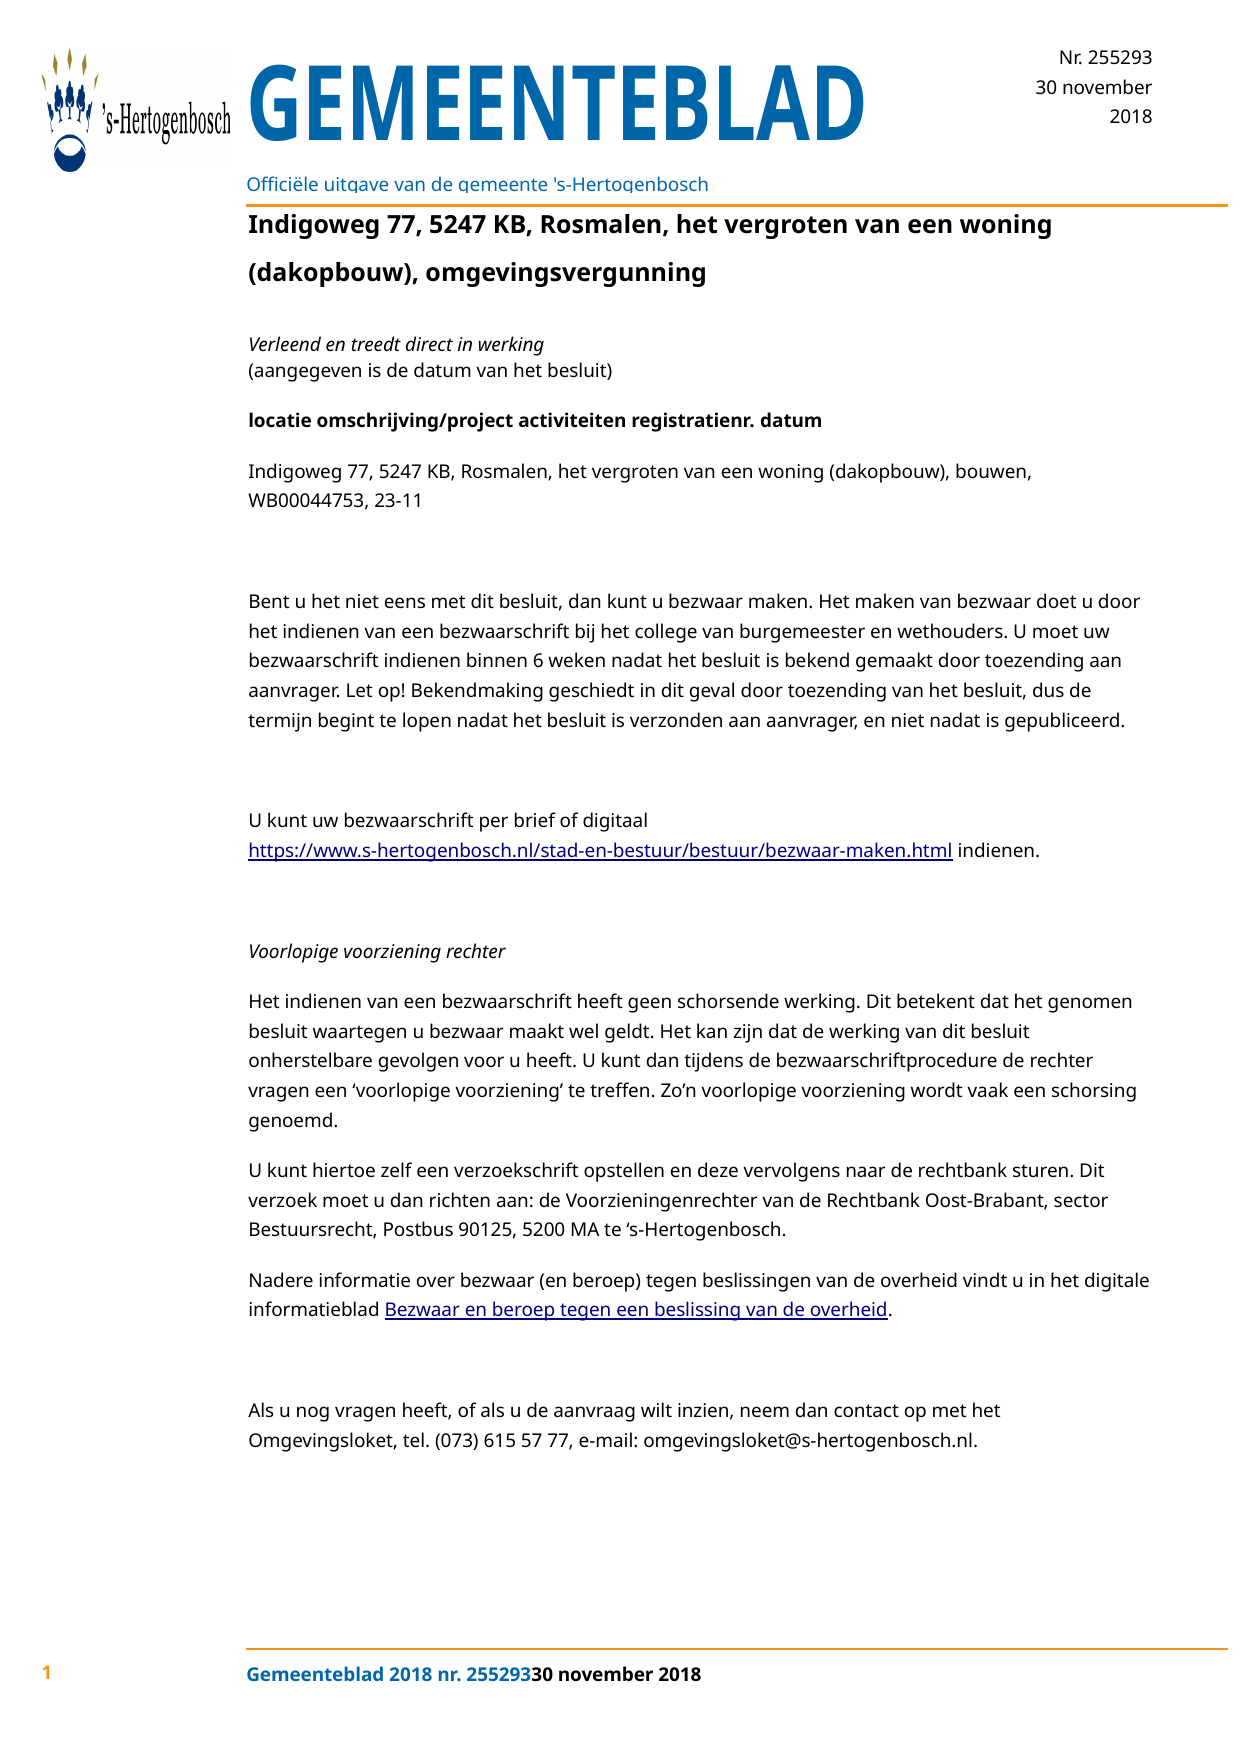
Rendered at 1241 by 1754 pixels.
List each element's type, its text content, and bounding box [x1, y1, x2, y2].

text Verleend en treedt direct in werking [248, 331, 1152, 357]
text U kunt hiertoe zelf een verzoekschrift opstellen en deze vervolgens naar de rechtbank sturen. Dit verzoek moet u dan richten aan: de Voorzieningenrechter van de Rechtbank Oost-Brabant, sector Bestuursrecht, Postbus 90125, 5200 MA te ‘s-Hertogenbosch. [248, 1157, 1152, 1242]
text U kunt uw bezwaarschrift per brief of digitaal https://www.s-hertogenbosch.nl/stad-en-bestuur/bestuur/bezwaar-maken.html indienen. [248, 808, 1152, 863]
text locatie omschrijving/project activiteiten registratienr. datum [248, 408, 1152, 433]
text Het indienen van een bezwaarschrift heeft geen schorsende werking. Dit betekent dat het genomen besluit waartegen u bezwaar maakt wel geldt. Het kan zijn dat de werking van dit besluit onherstelbare gevolgen voor u heeft. U kunt dan tijdens de bezwaarschriftprocedure de rechter vragen een ‘voorlopige voorziening’ te treffen. Zo’n voorlopige voorziening wordt vaak een schorsing genoemd. [248, 988, 1152, 1132]
text Nadere informatie over bezwaar (en beroep) tegen beslissingen van de overheid vindt u in het digitale informatieblad Bezwaar en beroep tegen een beslissing van de overheid. [248, 1267, 1152, 1322]
text Voorlopige voorziening rechter [248, 938, 1152, 964]
text (aangegeven is de datum van het besluit) [248, 357, 1152, 383]
text Indigoweg 77, 5247 KB, Rosmalen, het vergroten van een woning (dakopbouw), omgevingsvergunning [248, 207, 1152, 288]
text Als u nog vragen heeft, of als u de aanvraag wilt inzien, neem dan contact op met het Omgevingsloket, tel. (073) 615 57 77, e-mail: omgevingsloket@s-hertogenbosch.nl. [248, 1397, 1152, 1452]
text Bent u het niet eens met dit besluit, dan kunt u bezwaar maken. Het maken van bezwaar doet u door het indienen van een bezwaarschrift bij het college van burgemeester en wethouders. U moet uw bezwaarschrift indienen binnen 6 weken nadat het besluit is bekend gemaakt door toezending aan aanvrager. Let op! Bekendmaking geschiedt in dit geval door toezending van het besluit, dus de termijn begint te lopen nadat het besluit is verzonden aan aanvrager, en niet nadat is gepubliceerd. [248, 588, 1152, 732]
text Indigoweg 77, 5247 KB, Rosmalen, het vergroten van een woning (dakopbouw), bouwen, WB00044753, 23-11 [248, 458, 1152, 513]
picture [41, 47, 231, 172]
